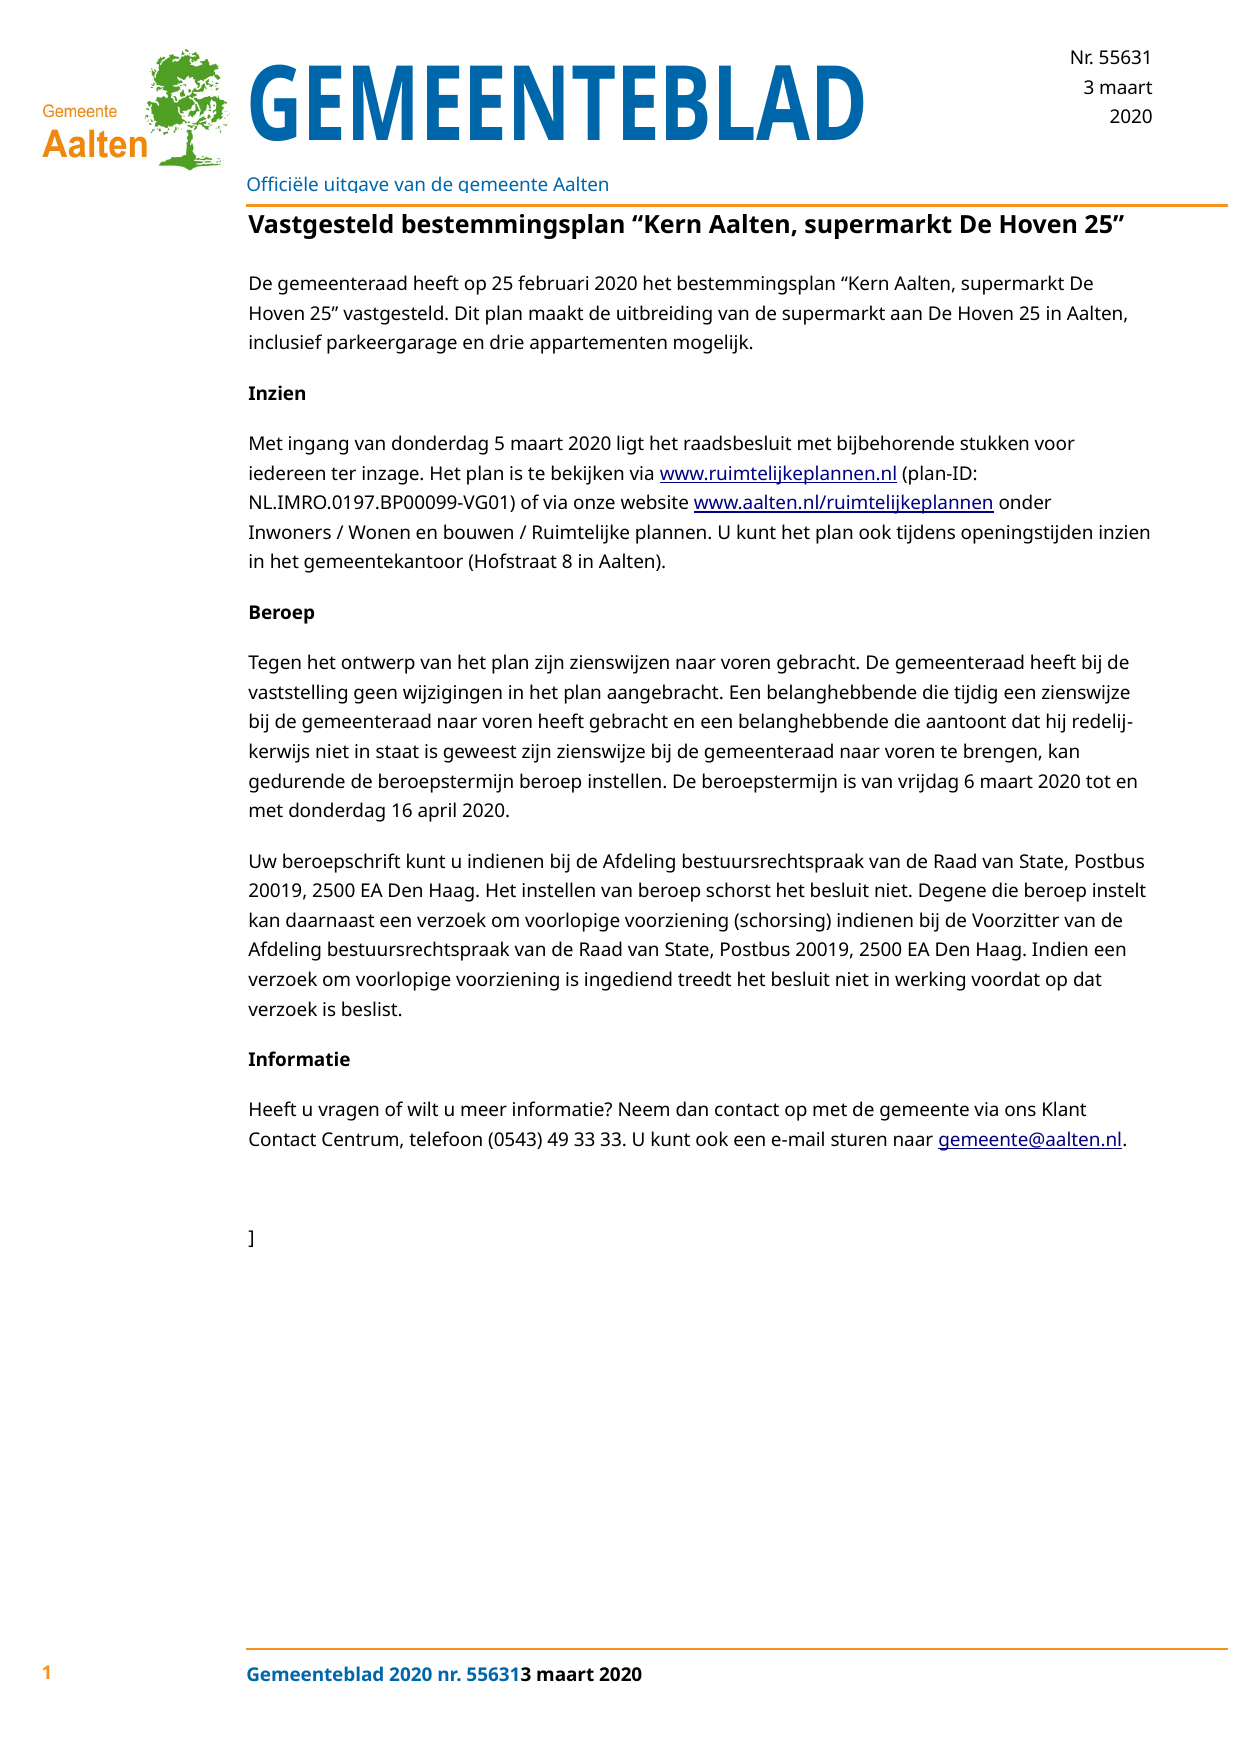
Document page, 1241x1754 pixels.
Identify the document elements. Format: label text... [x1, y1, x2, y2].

text Inzien [248, 380, 1152, 406]
text De gemeenteraad heeft op 25 februari 2020 het bestemmingsplan “Kern Aalten, supermarkt De Hoven 25” vastgesteld. Dit plan maakt de uitbreiding van de supermarkt aan De Hoven 25 in Aalten, inclusief parkeergarage en drie appartementen mogelijk. [248, 270, 1152, 355]
text Vastgesteld bestemmingsplan “Kern Aalten, supermarkt De Hoven 25” [248, 207, 1152, 241]
text ] [248, 1224, 1152, 1250]
text Met ingang van donderdag 5 maart 2020 ligt het raadsbesluit met bijbehorende stukken voor iedereen ter inzage. Het plan is te bekijken via www.ruimtelijkeplannen.nl (plan-ID: NL.IMRO.0197.BP00099-VG01) of via onze website www.aalten.nl/ruimtelijkeplannen onder Inwoners / Wonen en bouwen / Ruimtelijke plannen. U kunt het plan ook tijdens openingstijden inzien in het gemeentekantoor (Hofstraat 8 in Aalten). [248, 430, 1152, 574]
text Beroep [248, 599, 1152, 625]
text Informatie [248, 1046, 1152, 1072]
text Uw beroepschrift kunt u indienen bij de Afdeling bestuursrechtspraak van de Raad van State, Postbus 20019, 2500 EA Den Haag. Het instellen van beroep schorst het besluit niet. Degene die beroep instelt kan daarnaast een verzoek om voorlopige voorziening (schorsing) indienen bij de Voorzitter van de Afdeling bestuursrechtspraak van de Raad van State, Postbus 20019, 2500 EA Den Haag. Indien een verzoek om voorlopige voorziening is ingediend treedt het besluit niet in werking voordat op dat verzoek is beslist. [248, 848, 1152, 1021]
picture [41, 47, 231, 172]
text Heeft u vragen of wilt u meer informatie? Neem dan contact op met de gemeente via ons Klant Contact Centrum, telefoon (0543) 49 33 33. U kunt ook een e-mail sturen naar gemeente@aalten.nl. [248, 1097, 1152, 1152]
text Tegen het ontwerp van het plan zijn zienswijzen naar voren gebracht. De gemeenteraad heeft bij de vaststelling geen wijzigingen in het plan aangebracht. Een belanghebbende die tijdig een zienswijze bij de gemeenteraad naar voren heeft gebracht en een belanghebbende die aantoont dat hij redelij­kerwijs niet in staat is geweest zijn zienswijze bij de ge­meenteraad naar voren te brengen, kan gedurende de beroepstermijn beroep instellen. De beroepstermijn is van vrijdag 6 maart 2020 tot en met donderdag 16 april 2020. [248, 649, 1152, 823]
